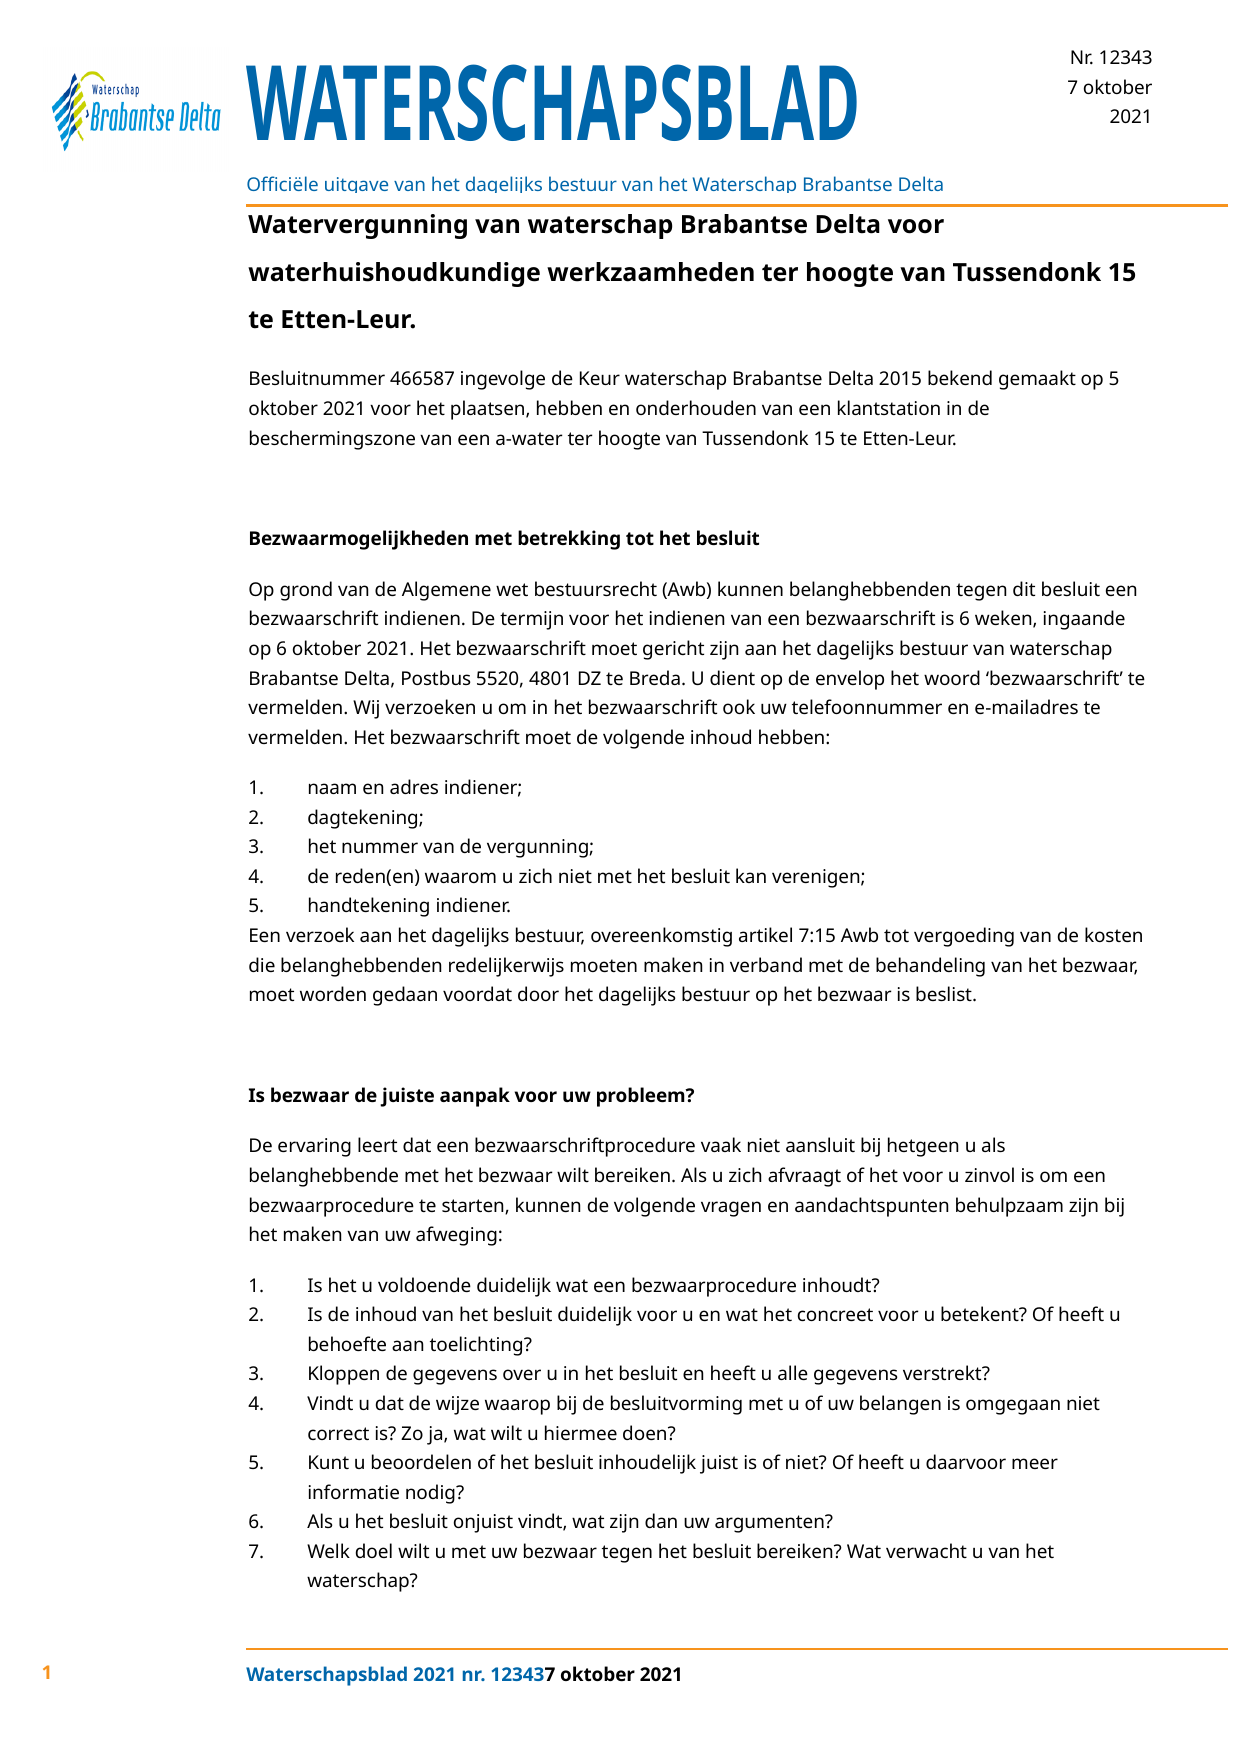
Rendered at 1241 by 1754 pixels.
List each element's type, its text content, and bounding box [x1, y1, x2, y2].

list Is het u voldoende duidelijk wat een bezwaarprocedure inhoudt? [248, 1272, 1152, 1297]
text Een verzoek aan het dagelijks bestuur, overeenkomstig artikel 7:15 Awb tot vergoeding van de kosten die belanghebbenden redelijkerwijs moeten maken in verband met de behandeling van het bezwaar, moet worden gedaan voordat door het dagelijks bestuur op het bezwaar is beslist. [248, 922, 1152, 1007]
text Is bezwaar de juiste aanpak voor uw probleem? [248, 1082, 1152, 1108]
list handtekening indiener. [248, 893, 1152, 918]
list Kunt u beoordelen of het besluit inhoudelijk juist is of niet? Of heeft u daarvoor meer informatie nodig? [248, 1449, 1152, 1504]
list naam en adres indiener; [248, 774, 1152, 800]
list Kloppen de gegevens over u in het besluit en heeft u alle gegevens verstrekt? [248, 1361, 1152, 1386]
picture [41, 47, 231, 172]
list het nummer van de vergunning; [248, 833, 1152, 859]
text Besluitnummer 466587 ingevolge de Keur waterschap Brabantse Delta 2015 bekend gemaakt op 5 oktober 2021 voor het plaatsen, hebben en onderhouden van een klantstation in de beschermingszone van een a-water ter hoogte van Tussendonk 15 te Etten-Leur. [248, 366, 1152, 450]
list Vindt u dat de wijze waarop bij de besluitvorming met u of uw belangen is omgegaan niet correct is? Zo ja, wat wilt u hiermee doen? [248, 1390, 1152, 1445]
list Als u het besluit onjuist vindt, wat zijn dan uw argumenten? [248, 1508, 1152, 1534]
text De ervaring leert dat een bezwaarschriftprocedure vaak niet aansluit bij hetgeen u als belanghebbende met het bezwaar wilt bereiken. Als u zich afvraagt of het voor u zinvol is om een bezwaarprocedure te starten, kunnen de volgende vragen en aandachtspunten behulpzaam zijn bij het maken van uw afweging: [248, 1133, 1152, 1247]
list dagtekening; [248, 804, 1152, 829]
text Watervergunning van waterschap Brabantse Delta voor waterhuishoudkundige werkzaamheden ter hoogte van Tussendonk 15 te Etten-Leur. [248, 207, 1152, 336]
text Op grond van de Algemene wet bestuursrecht (Awb) kunnen belanghebbenden tegen dit besluit een bezwaarschrift indienen. De termijn voor het indienen van een bezwaarschrift is 6 weken, ingaande op 6 oktober 2021. Het bezwaarschrift moet gericht zijn aan het dagelijks bestuur van waterschap Brabantse Delta, Postbus 5520, 4801 DZ te Breda. U dient op de envelop het woord ‘bezwaarschrift’ te vermelden. Wij verzoeken u om in het bezwaarschrift ook uw telefoonnummer en e‑mailadres te vermelden. Het bezwaarschrift moet de volgende inhoud hebben: [248, 576, 1152, 749]
list de reden(en) waarom u zich niet met het besluit kan verenigen; [248, 863, 1152, 889]
list Welk doel wilt u met uw bezwaar tegen het besluit bereiken? Wat verwacht u van het waterschap? [248, 1538, 1152, 1593]
list Is de inhoud van het besluit duidelijk voor u en wat het concreet voor u betekent? Of heeft u behoefte aan toelichting? [248, 1301, 1152, 1357]
text Bezwaarmogelijkheden met betrekking tot het besluit [248, 526, 1152, 551]
